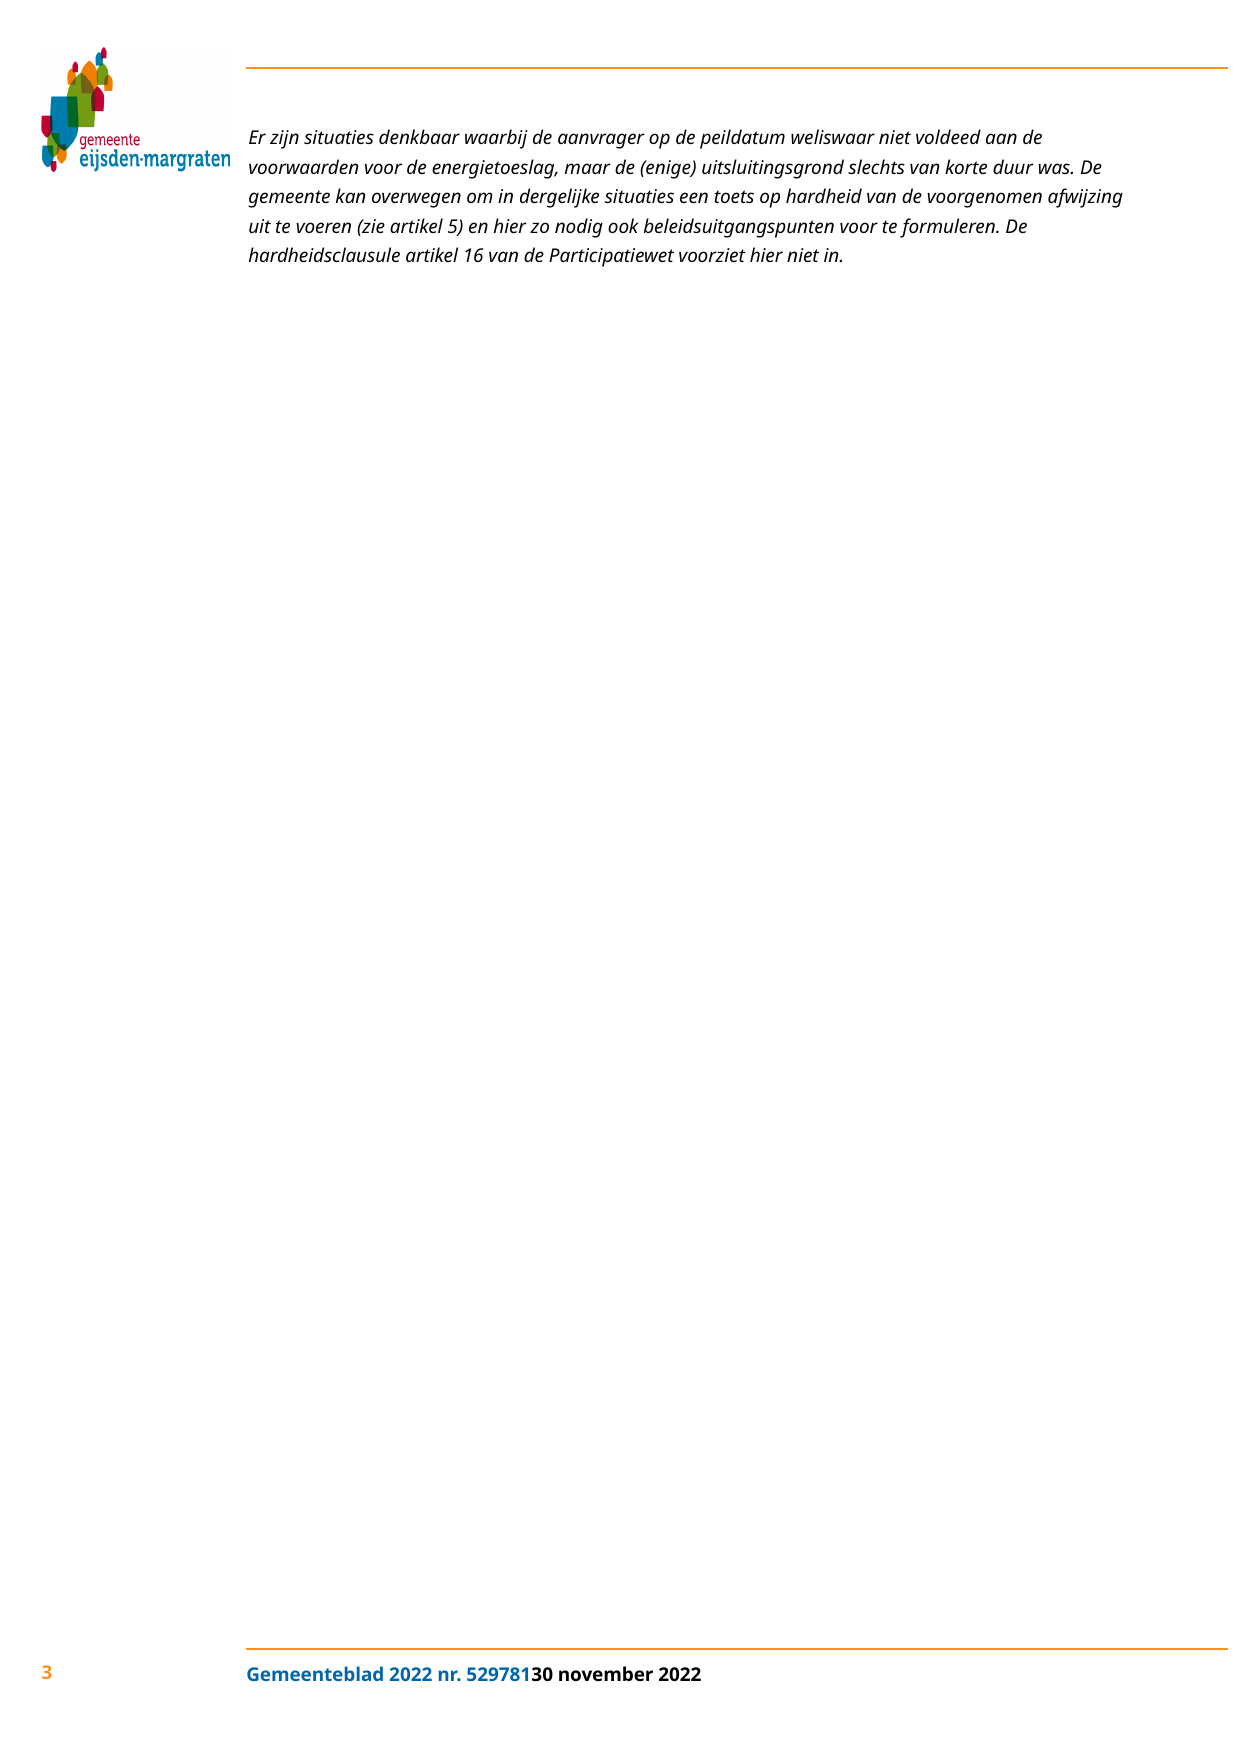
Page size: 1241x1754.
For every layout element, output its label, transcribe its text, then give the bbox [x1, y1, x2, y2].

picture [41, 47, 231, 172]
text Er zijn situaties denkbaar waarbij de aanvrager op de peildatum weliswaar niet voldeed aan de voorwaarden voor de energietoeslag, maar de (enige) uitsluitingsgrond slechts van korte duur was. De gemeente kan overwegen om in dergelijke situaties een toets op hardheid van de voorgenomen afwijzing uit te voeren (zie artikel 5) en hier zo nodig ook beleidsuitgangspunten voor te formuleren. De hardheidsclausule artikel 16 van de Participatiewet voorziet hier niet in. [248, 124, 1152, 268]
